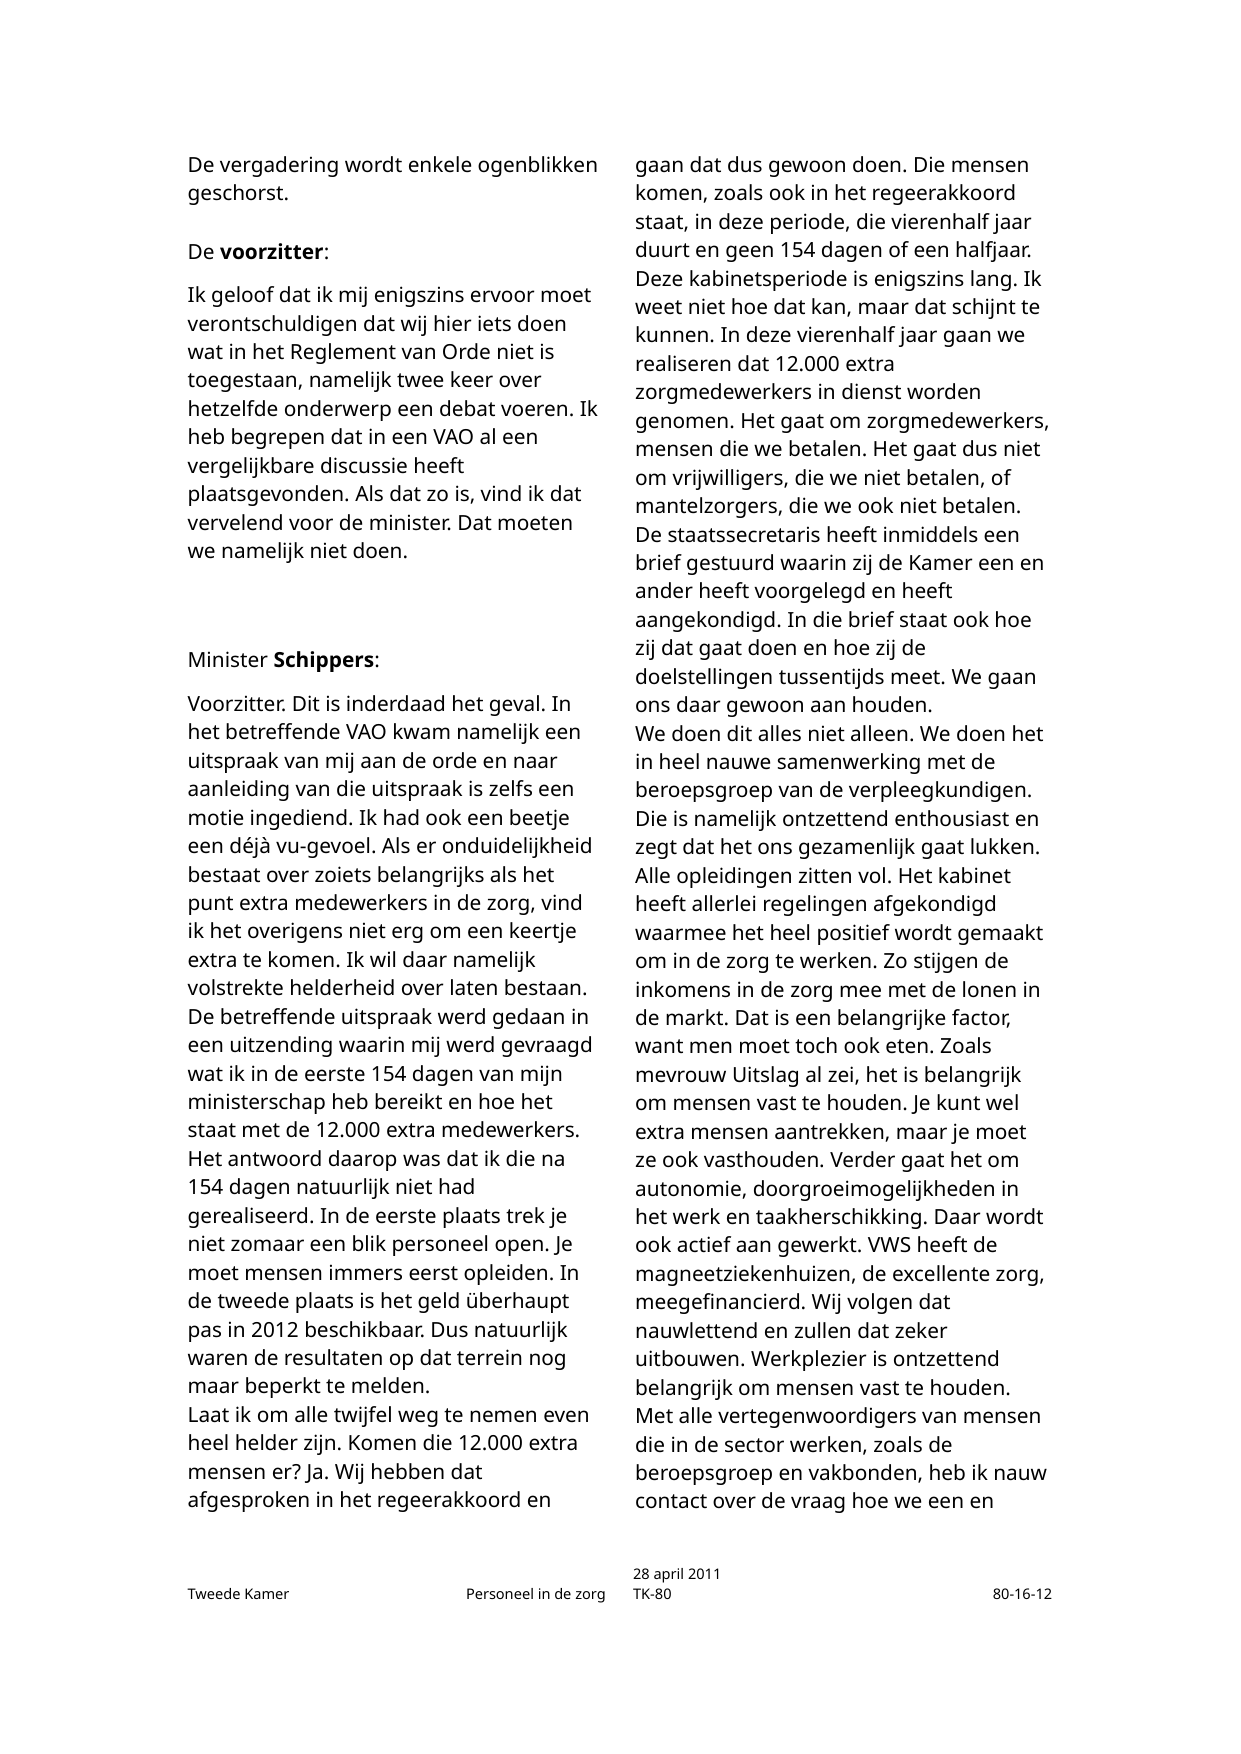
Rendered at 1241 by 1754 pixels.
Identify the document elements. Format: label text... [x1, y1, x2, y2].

text De voorzitter: [187, 237, 605, 265]
text gaan dat dus gewoon doen. Die mensen komen, zoals ook in het regeerakkoord staat, in deze periode, die vierenhalf jaar duurt en geen 154 dagen of een halfjaar. Deze kabinetsperiode is enigszins lang. Ik weet niet hoe dat kan, maar dat schijnt te kunnen. In deze vierenhalf jaar gaan we realiseren dat 12.000 extra zorgmedewerkers in dienst worden genomen. Het gaat om zorgmedewerkers, mensen die we betalen. Het gaat dus niet om vrijwilligers, die we niet betalen, of mantelzorgers, die we ook niet betalen. De staatssecretaris heeft inmiddels een brief gestuurd waarin zij de Kamer een en ander heeft voorgelegd en heeft aangekondigd. In die brief staat ook hoe zij dat gaat doen en hoe zij de doelstellingen tussentijds meet. We gaan ons daar gewoon aan houden. [635, 150, 1053, 719]
text Laat ik om alle twijfel weg te nemen even heel helder zijn. Komen die 12.000 extra mensen er? Ja. Wij hebben dat afgesproken in het regeerakkoord en [187, 1400, 605, 1514]
text We doen dit alles niet alleen. We doen het in heel nauwe samenwerking met de beroepsgroep van de verpleegkundigen. Die is namelijk ontzettend enthousiast en zegt dat het ons gezamenlijk gaat lukken. Alle opleidingen zitten vol. Het kabinet heeft allerlei regelingen afgekondigd waarmee het heel positief wordt gemaakt om in de zorg te werken. Zo stijgen de inkomens in de zorg mee met de lonen in de markt. Dat is een belangrijke factor, want men moet toch ook eten. Zoals mevrouw Uitslag al zei, het is belangrijk om mensen vast te houden. Je kunt wel extra mensen aantrekken, maar je moet ze ook vasthouden. Verder gaat het om autonomie, doorgroeimogelijkheden in het werk en taakherschikking. Daar wordt ook actief aan gewerkt. VWS heeft de magneetziekenhuizen, de excellente zorg, meegefinancierd. Wij volgen dat nauwlettend en zullen dat zeker uitbouwen. Werkplezier is ontzettend belangrijk om mensen vast te houden. Met alle vertegenwoordigers van mensen die in de sector werken, zoals de beroepsgroep en vakbonden, heb ik nauw contact over de vraag hoe we een en [635, 719, 1053, 1515]
text De betreffende uitspraak werd gedaan in een uitzending waarin mij werd gevraagd wat ik in de eerste 154 dagen van mijn ministerschap heb bereikt en hoe het staat met de 12.000 extra medewerkers. Het antwoord daarop was dat ik die na 154 dagen natuurlijk niet had gerealiseerd. In de eerste plaats trek je niet zomaar een blik personeel open. Je moet mensen immers eerst opleiden. In de tweede plaats is het geld überhaupt pas in 2012 beschikbaar. Dus natuurlijk waren de resultaten op dat terrein nog maar beperkt te melden. [187, 1002, 605, 1400]
text De vergadering wordt enkele ogenblikken geschorst. [187, 150, 605, 207]
text Voorzitter. Dit is inderdaad het geval. In het betreffende VAO kwam namelijk een uitspraak van mij aan de orde en naar aanleiding van die uitspraak is zelfs een motie ingediend. Ik had ook een beetje een déjà vu-gevoel. Als er onduidelijkheid bestaat over zoiets belangrijks als het punt extra medewerkers in de zorg, vind ik het overigens niet erg om een keertje extra te komen. Ik wil daar namelijk volstrekte helderheid over laten bestaan. [187, 689, 605, 1002]
text  [187, 595, 605, 623]
text Minister Schippers: [187, 646, 605, 674]
text Ik geloof dat ik mij enigszins ervoor moet verontschuldigen dat wij hier iets doen wat in het Reglement van Orde niet is toegestaan, namelijk twee keer over hetzelfde onderwerp een debat voeren. Ik heb begrepen dat in een VAO al een vergelijkbare discussie heeft plaatsgevonden. Als dat zo is, vind ik dat vervelend voor de minister. Dat moeten we namelijk niet doen. [187, 280, 605, 565]
